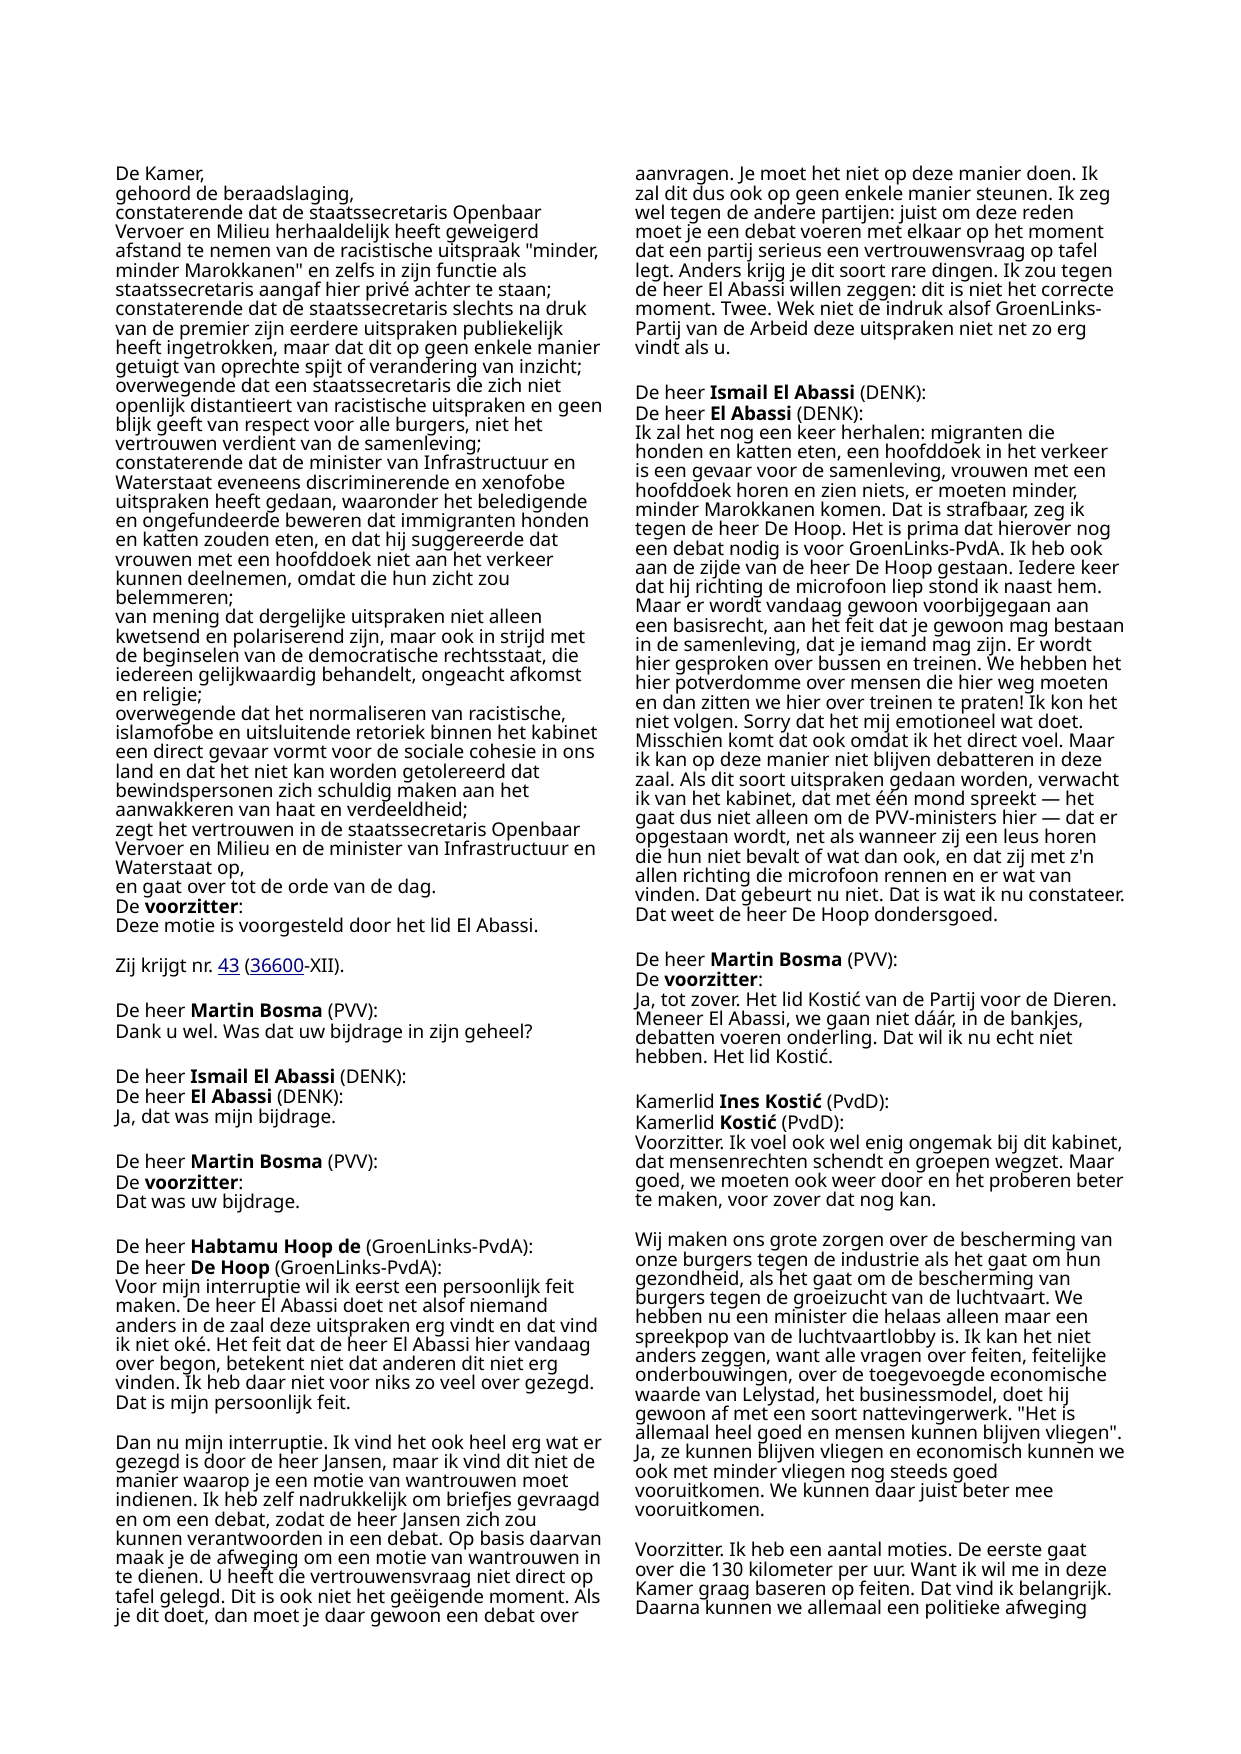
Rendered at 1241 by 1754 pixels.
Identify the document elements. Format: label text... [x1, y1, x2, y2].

text Ik zal het nog een keer herhalen: migranten die honden en katten eten, een hoofddoek in het verkeer is een gevaar voor de samenleving, vrouwen met een hoofddoek horen en zien niets, er moeten minder, minder Marokkanen komen. Dat is strafbaar, zeg ik tegen de heer De Hoop. Het is prima dat hierover nog een debat nodig is voor GroenLinks-PvdA. Ik heb ook aan de zijde van de heer De Hoop gestaan. Iedere keer dat hij richting de microfoon liep stond ik naast hem. Maar er wordt vandaag gewoon voorbijgegaan aan een basisrecht, aan het feit dat je gewoon mag bestaan in de samenleving, dat je iemand mag zijn. Er wordt hier gesproken over bussen en treinen. We hebben het hier potverdomme over mensen die hier weg moeten en dan zitten we hier over treinen te praten! Ik kon het niet volgen. Sorry dat het mij emotioneel wat doet. Misschien komt dat ook omdat ik het direct voel. Maar ik kan op deze manier niet blijven debatteren in deze zaal. Als dit soort uitspraken gedaan worden, verwacht ik van het kabinet, dat met één mond spreekt — het gaat dus niet alleen om de PVV-ministers hier — dat er opgestaan wordt, net als wanneer zij een leus horen die hun niet bevalt of wat dan ook, en dat zij met z'n allen richting die microfoon rennen en er wat van vinden. Dat gebeurt nu niet. Dat is wat ik nu constateer. Dat weet de heer De Hoop dondersgoed. [635, 424, 1125, 925]
text Wij maken ons grote zorgen over de bescherming van onze burgers tegen de industrie als het gaat om hun gezondheid, als het gaat om de bescherming van burgers tegen de groeizucht van de luchtvaart. We hebben nu een minister die helaas alleen maar een spreekpop van de luchtvaartlobby is. Ik kan het niet anders zeggen, want alle vragen over feiten, feitelijke onderbouwingen, over de toegevoegde economische waarde van Lelystad, het businessmodel, doet hij gewoon af met een soort nattevingerwerk. "Het is allemaal heel goed en mensen kunnen blijven vliegen". Ja, ze kunnen blijven vliegen en economisch kunnen we ook met minder vliegen nog steeds goed vooruitkomen. We kunnen daar juist beter mee vooruitkomen. [635, 1231, 1125, 1521]
text Ja, dat was mijn bijdrage. [115, 1108, 605, 1127]
text gehoord de beraadslaging, [115, 184, 605, 204]
text De heer El Abassi (DENK): [115, 1088, 605, 1108]
text constaterende dat de staatssecretaris slechts na druk van de premier zijn eerdere uitspraken publiekelijk heeft ingetrokken, maar dat dit op geen enkele manier getuigt van oprechte spijt of verandering van inzicht; [115, 300, 605, 377]
text van mening dat dergelijke uitspraken niet alleen kwetsend en polariserend zijn, maar ook in strijd met de beginselen van de democratische rechtsstaat, die iedereen gelijkwaardig behandelt, ongeacht afkomst en religie; [115, 608, 605, 705]
text De heer Martin Bosma (PVV): [115, 1148, 605, 1174]
text Voorzitter. Ik heb een aantal moties. De eerste gaat over die 130 kilometer per uur. Want ik wil me in deze Kamer graag baseren op feiten. Dat vind ik belangrijk. Daarna kunnen we allemaal een politieke afweging [635, 1541, 1125, 1618]
text Dat was uw bijdrage. [115, 1193, 605, 1212]
text aanvragen. Je moet het niet op deze manier doen. Ik zal dit dus ook op geen enkele manier steunen. Ik zeg wel tegen de andere partijen: juist om deze reden moet je een debat voeren met elkaar op het moment dat een partij serieus een vertrouwensvraag op tafel legt. Anders krijg je dit soort rare dingen. Ik zou tegen de heer El Abassi willen zeggen: dit is niet het correcte moment. Twee. Wek niet de indruk alsof GroenLinks-Partij van de Arbeid deze uitspraken niet net zo erg vindt als u. [635, 165, 1125, 358]
text De voorzitter: [115, 1174, 605, 1193]
text De Kamer, [115, 165, 605, 184]
text Deze motie is voorgesteld door het lid El Abassi. [115, 917, 605, 936]
text Zij krijgt nr. 43 (36600-XII). [115, 957, 605, 976]
text en gaat over tot de orde van de dag. [115, 878, 605, 898]
text zegt het vertrouwen in de staatssecretaris Openbaar Vervoer en Milieu en de minister van Infrastructuur en Waterstaat op, [115, 821, 605, 878]
text overwegende dat een staatssecretaris die zich niet openlijk distantieert van racistische uitspraken en geen blijk geeft van respect voor alle burgers, niet het vertrouwen verdient van de samenleving; [115, 377, 605, 454]
text De heer Habtamu Hoop de (GroenLinks-PvdA): [115, 1233, 605, 1259]
text Kamerlid Ines Kostić (PvdD): [635, 1089, 1125, 1114]
text constaterende dat de minister van Infrastructuur en Waterstaat eveneens discriminerende en xenofobe uitspraken heeft gedaan, waaronder het beledigende en ongefundeerde beweren dat immigranten honden en katten zouden eten, en dat hij suggereerde dat vrouwen met een hoofddoek niet aan het verkeer kunnen deelnemen, omdat die hun zicht zou belemmeren; [115, 454, 605, 608]
text Voor mijn interruptie wil ik eerst een persoonlijk feit maken. De heer El Abassi doet net alsof niemand anders in de zaal deze uitspraken erg vindt en dat vind ik niet oké. Het feit dat de heer El Abassi hier vandaag over begon, betekent niet dat anderen dit niet erg vinden. Ik heb daar niet voor niks zo veel over gezegd. Dat is mijn persoonlijk feit. [115, 1278, 605, 1413]
text De heer El Abassi (DENK): [635, 404, 1125, 424]
text De heer Martin Bosma (PVV): [115, 997, 605, 1023]
text De heer Martin Bosma (PVV): [635, 946, 1125, 971]
text constaterende dat de staatssecretaris Openbaar Vervoer en Milieu herhaaldelijk heeft geweigerd afstand te nemen van de racistische uitspraak "minder, minder Marokkanen" en zelfs in zijn functie als staatssecretaris aangaf hier privé achter te staan; [115, 204, 605, 300]
text De voorzitter: [635, 971, 1125, 991]
text Ja, tot zover. Het lid Kostić van de Partij voor de Dieren. Meneer El Abassi, we gaan niet dáár, in de bankjes, debatten voeren onderling. Dat wil ik nu echt niet hebben. Het lid Kostić. [635, 991, 1125, 1068]
text De heer Ismail El Abassi (DENK): [635, 379, 1125, 404]
text De heer Ismail El Abassi (DENK): [115, 1063, 605, 1088]
text overwegende dat het normaliseren van racistische, islamofobe en uitsluitende retoriek binnen het kabinet een direct gevaar vormt voor de sociale cohesie in ons land en dat het niet kan worden getolereerd dat bewindspersonen zich schuldig maken aan het aanwakkeren van haat en verdeeldheid; [115, 705, 605, 821]
text Dank u wel. Was dat uw bijdrage in zijn geheel? [115, 1023, 605, 1042]
text Dan nu mijn interruptie. Ik vind het ook heel erg wat er gezegd is door de heer Jansen, maar ik vind dit niet de manier waarop je een motie van wantrouwen moet indienen. Ik heb zelf nadrukkelijk om briefjes gevraagd en om een debat, zodat de heer Jansen zich zou kunnen verantwoorden in een debat. Op basis daarvan maak je de afweging om een motie van wantrouwen in te dienen. U heeft die vertrouwensvraag niet direct op tafel gelegd. Dit is ook niet het geëigende moment. Als je dit doet, dan moet je daar gewoon een debat over [115, 1434, 605, 1626]
text De heer De Hoop (GroenLinks-PvdA): [115, 1259, 605, 1278]
text Kamerlid Kostić (PvdD): [635, 1114, 1125, 1134]
text De voorzitter: [115, 898, 605, 917]
text Voorzitter. Ik voel ook wel enig ongemak bij dit kabinet, dat mensenrechten schendt en groepen wegzet. Maar goed, we moeten ook weer door en het proberen beter te maken, voor zover dat nog kan. [635, 1134, 1125, 1211]
